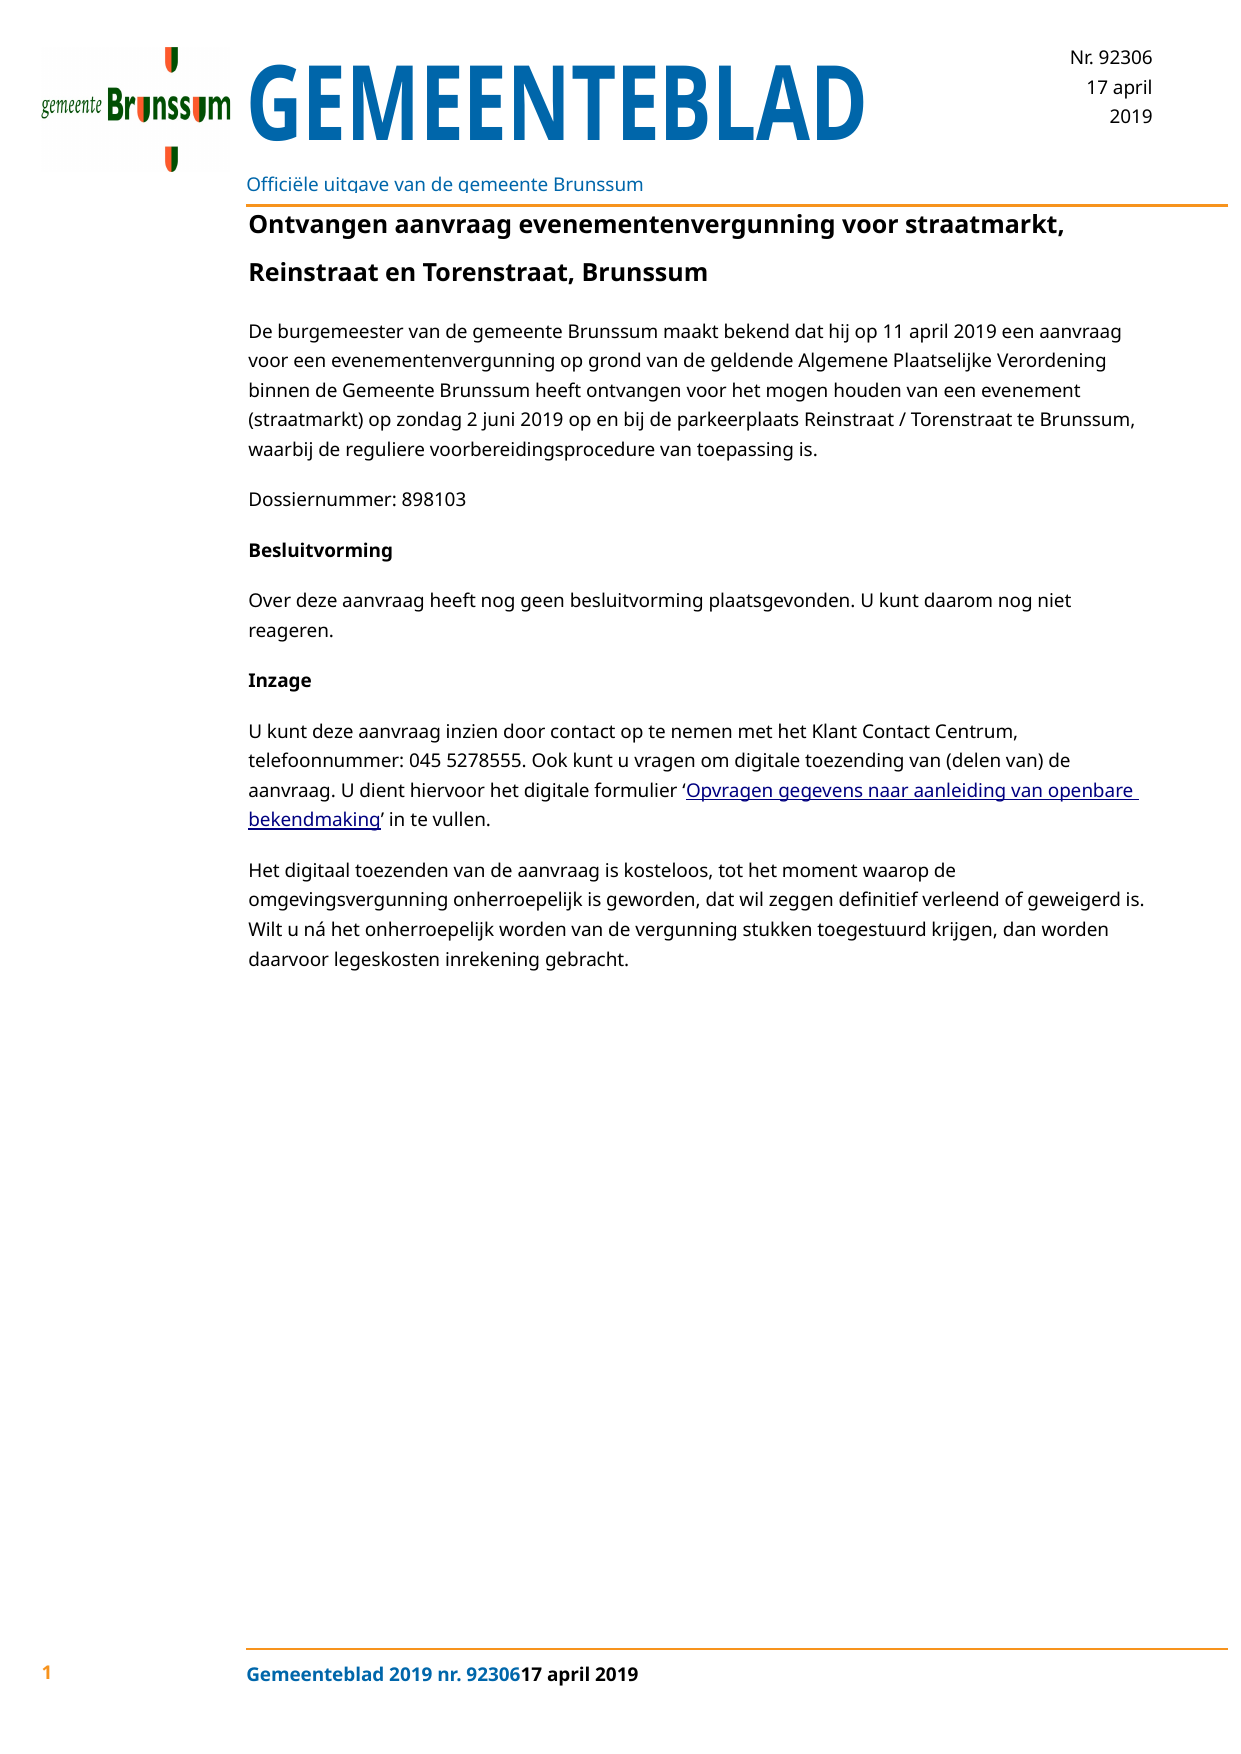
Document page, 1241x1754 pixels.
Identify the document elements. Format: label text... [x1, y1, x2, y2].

text De burgemeester van de gemeente Brunssum maakt bekend dat hij op 11 april 2019 een aanvraag voor een evenementenvergunning op grond van de geldende Algemene Plaatselijke Verordening binnen de Gemeente Brunssum heeft ontvangen voor het mogen houden van een evenement (straatmarkt) op zondag 2 juni 2019 op en bij de parkeerplaats Reinstraat / Torenstraat te Brunssum, waarbij de reguliere voorbereidingsprocedure van toepassing is. [248, 318, 1152, 462]
text Over deze aanvraag heeft nog geen besluitvorming plaatsgevonden. U kunt daarom nog niet reageren. [248, 587, 1152, 643]
text Het digitaal toezenden van de aanvraag is kosteloos, tot het moment waarop de omgevingsvergunning onherroepelijk is geworden, dat wil zeggen definitief verleend of geweigerd is. Wilt u ná het onherroepelijk worden van de vergunning stukken toegestuurd krijgen, dan worden daarvoor legeskosten inrekening gebracht. [248, 857, 1152, 972]
text U kunt deze aanvraag inzien door contact op te nemen met het Klant Contact Centrum, telefoonnummer: 045 5278555. Ook kunt u vragen om digitale toezending van (delen van) de aanvraag. U dient hiervoor het digitale formulier ‘Opvragen gegevens naar aanleiding van openbare bekendmaking’ in te vullen. [248, 718, 1152, 832]
text Ontvangen aanvraag evenementenvergunning voor straatmarkt, Reinstraat en Torenstraat, Brunssum [248, 207, 1152, 288]
text Dossiernummer: 898103 [248, 487, 1152, 512]
text Besluitvorming [248, 537, 1152, 563]
text Inzage [248, 667, 1152, 693]
picture [41, 47, 231, 172]
